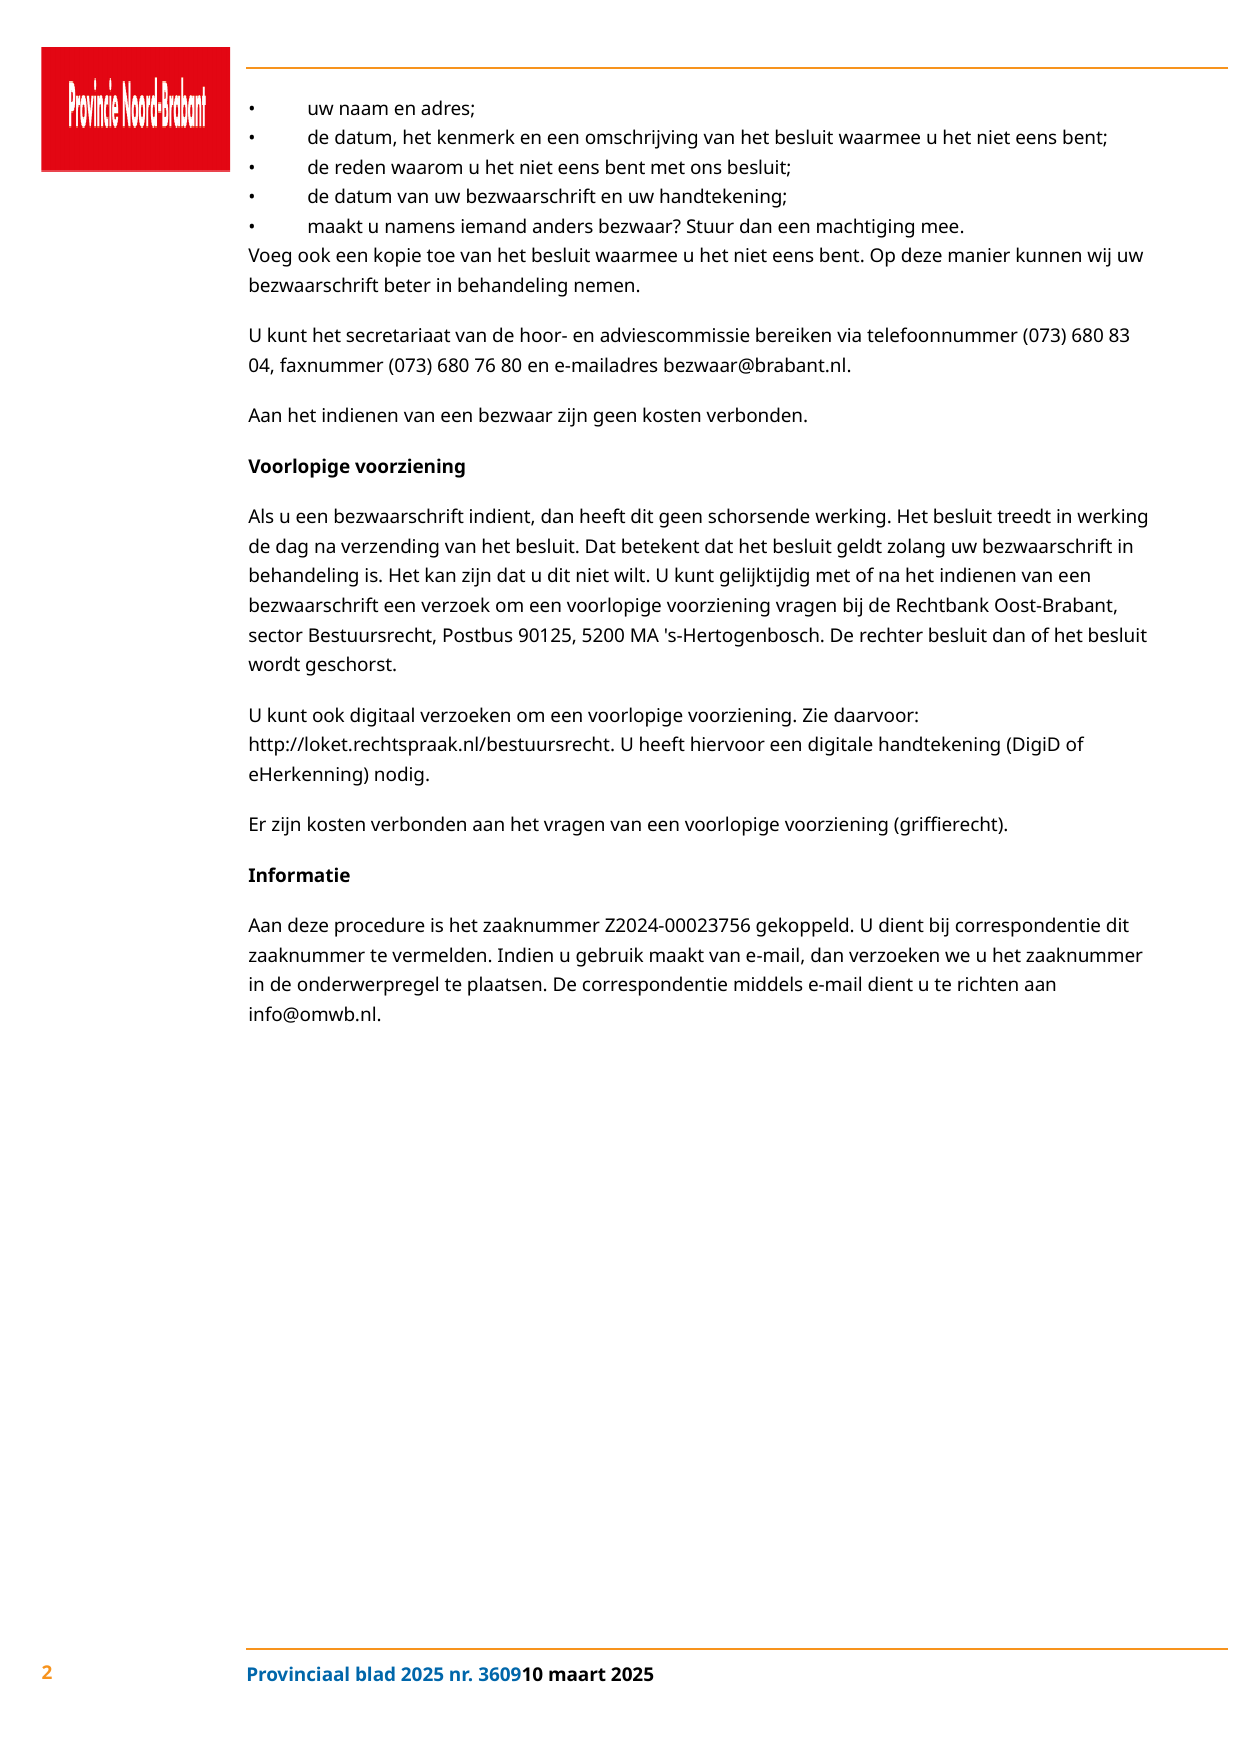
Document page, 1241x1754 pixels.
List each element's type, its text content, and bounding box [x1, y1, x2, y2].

text Voorlopige voorziening [248, 453, 1152, 479]
text Er zijn kosten verbonden aan het vragen van een voorlopige voorziening (griffierecht). [248, 811, 1152, 837]
text U kunt ook digitaal verzoeken om een voorlopige voorziening. Zie daarvoor: http://loket.rechtspraak.nl/bestuursrecht. U heeft hiervoor een digitale handtekening (DigiD of eHerkenning) nodig. [248, 702, 1152, 787]
text U kunt het secretariaat van de hoor- en adviescommissie bereiken via telefoonnummer (073) 680 83 04, faxnummer (073) 680 76 80 en e-mailadres bezwaar@brabant.nl. [248, 323, 1152, 378]
text Aan het indienen van een bezwaar zijn geen kosten verbonden. [248, 403, 1152, 428]
text Aan deze procedure is het zaaknummer Z2024-00023756 gekoppeld. U dient bij correspondentie dit zaaknummer te vermelden. Indien u gebruik maakt van e-mail, dan verzoeken we u het zaaknummer in de onderwerpregel te plaatsen. De correspondentie middels e-mail dient u te richten aan info@omwb.nl. [248, 912, 1152, 1027]
list uw naam en adres; [248, 95, 1152, 121]
text Informatie [248, 862, 1152, 888]
list de reden waarom u het niet eens bent met ons besluit; [248, 154, 1152, 180]
list de datum, het kenmerk en een omschrijving van het besluit waarmee u het niet eens bent; [248, 124, 1152, 150]
text Als u een bezwaarschrift indient, dan heeft dit geen schorsende werking. Het besluit treedt in werking de dag na verzending van het besluit. Dat betekent dat het besluit geldt zolang uw bezwaarschrift in behandeling is. Het kan zijn dat u dit niet wilt. U kunt gelijktijdig met of na het indienen van een bezwaarschrift een verzoek om een voorlopige voorziening vragen bij de Rechtbank Oost-Brabant, sector Bestuursrecht, Postbus 90125, 5200 MA 's‑Hertogenbosch. De rechter besluit dan of het besluit wordt geschorst. [248, 503, 1152, 677]
picture [41, 47, 231, 172]
text Voeg ook een kopie toe van het besluit waarmee u het niet eens bent. Op deze manier kunnen wij uw bezwaarschrift beter in behandeling nemen. [248, 243, 1152, 298]
list de datum van uw bezwaarschrift en uw handtekening; [248, 183, 1152, 209]
list maakt u namens iemand anders bezwaar? Stuur dan een machtiging mee. [248, 213, 1152, 239]
